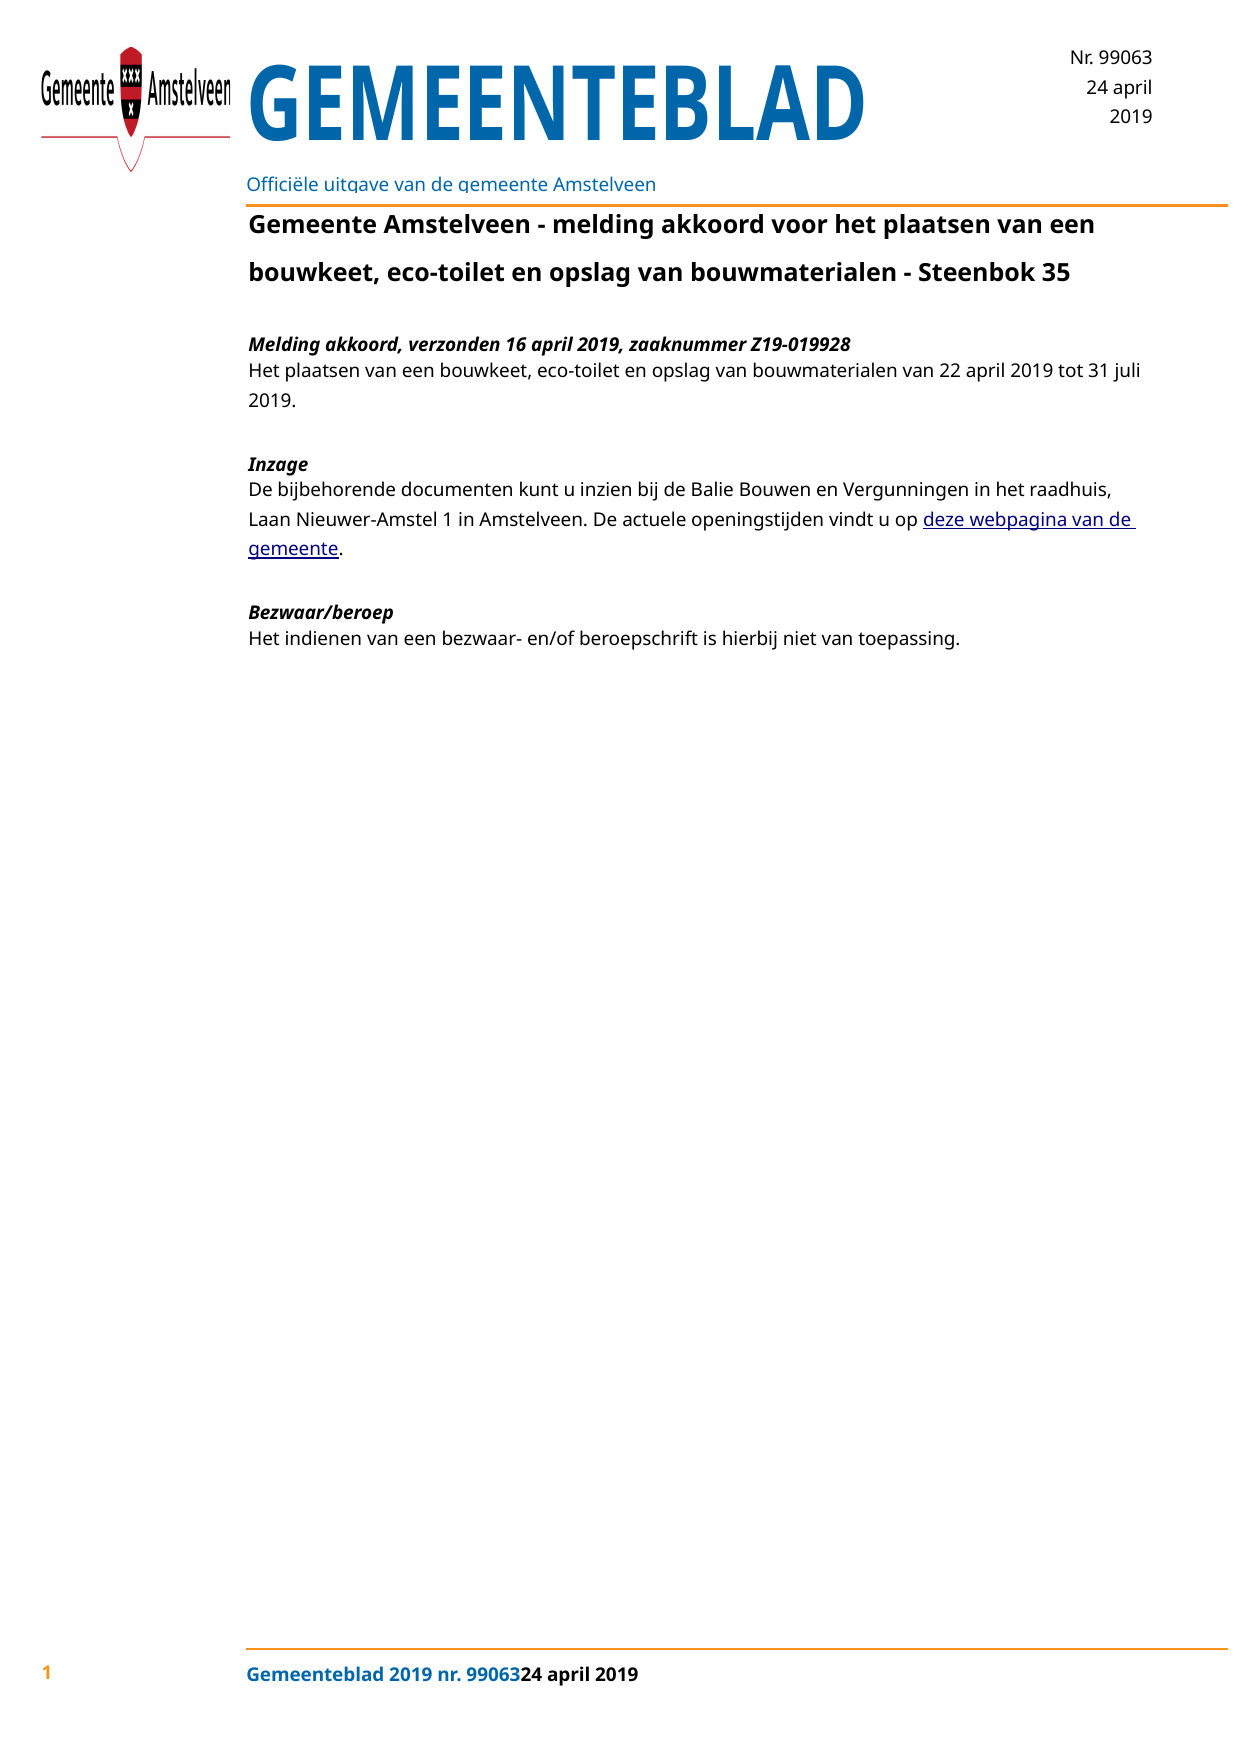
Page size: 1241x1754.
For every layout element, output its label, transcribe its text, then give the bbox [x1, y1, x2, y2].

text Melding akkoord, verzonden 16 april 2019, zaaknummer Z19-019928 [248, 331, 1152, 357]
text De bijbehorende documenten kunt u inzien bij de Balie Bouwen en Vergunningen in het raadhuis, Laan Nieuwer-Amstel 1 in Amstelveen. De actuele openingstijden vindt u op deze webpagina van de gemeente. [248, 476, 1152, 561]
text Gemeente Amstelveen - melding akkoord voor het plaatsen van een bouwkeet, eco-toilet en opslag van bouwmaterialen - Steenbok 35 [248, 207, 1152, 288]
text Het plaatsen van een bouwkeet, eco-toilet en opslag van bouwmaterialen van 22 april 2019 tot 31 juli 2019. [248, 357, 1152, 412]
picture [41, 47, 231, 172]
text Bezwaar/beroep [248, 599, 1152, 625]
text Het indienen van een bezwaar- en/of beroepschrift is hierbij niet van toepassing. [248, 625, 1152, 651]
text Inzage [248, 451, 1152, 476]
